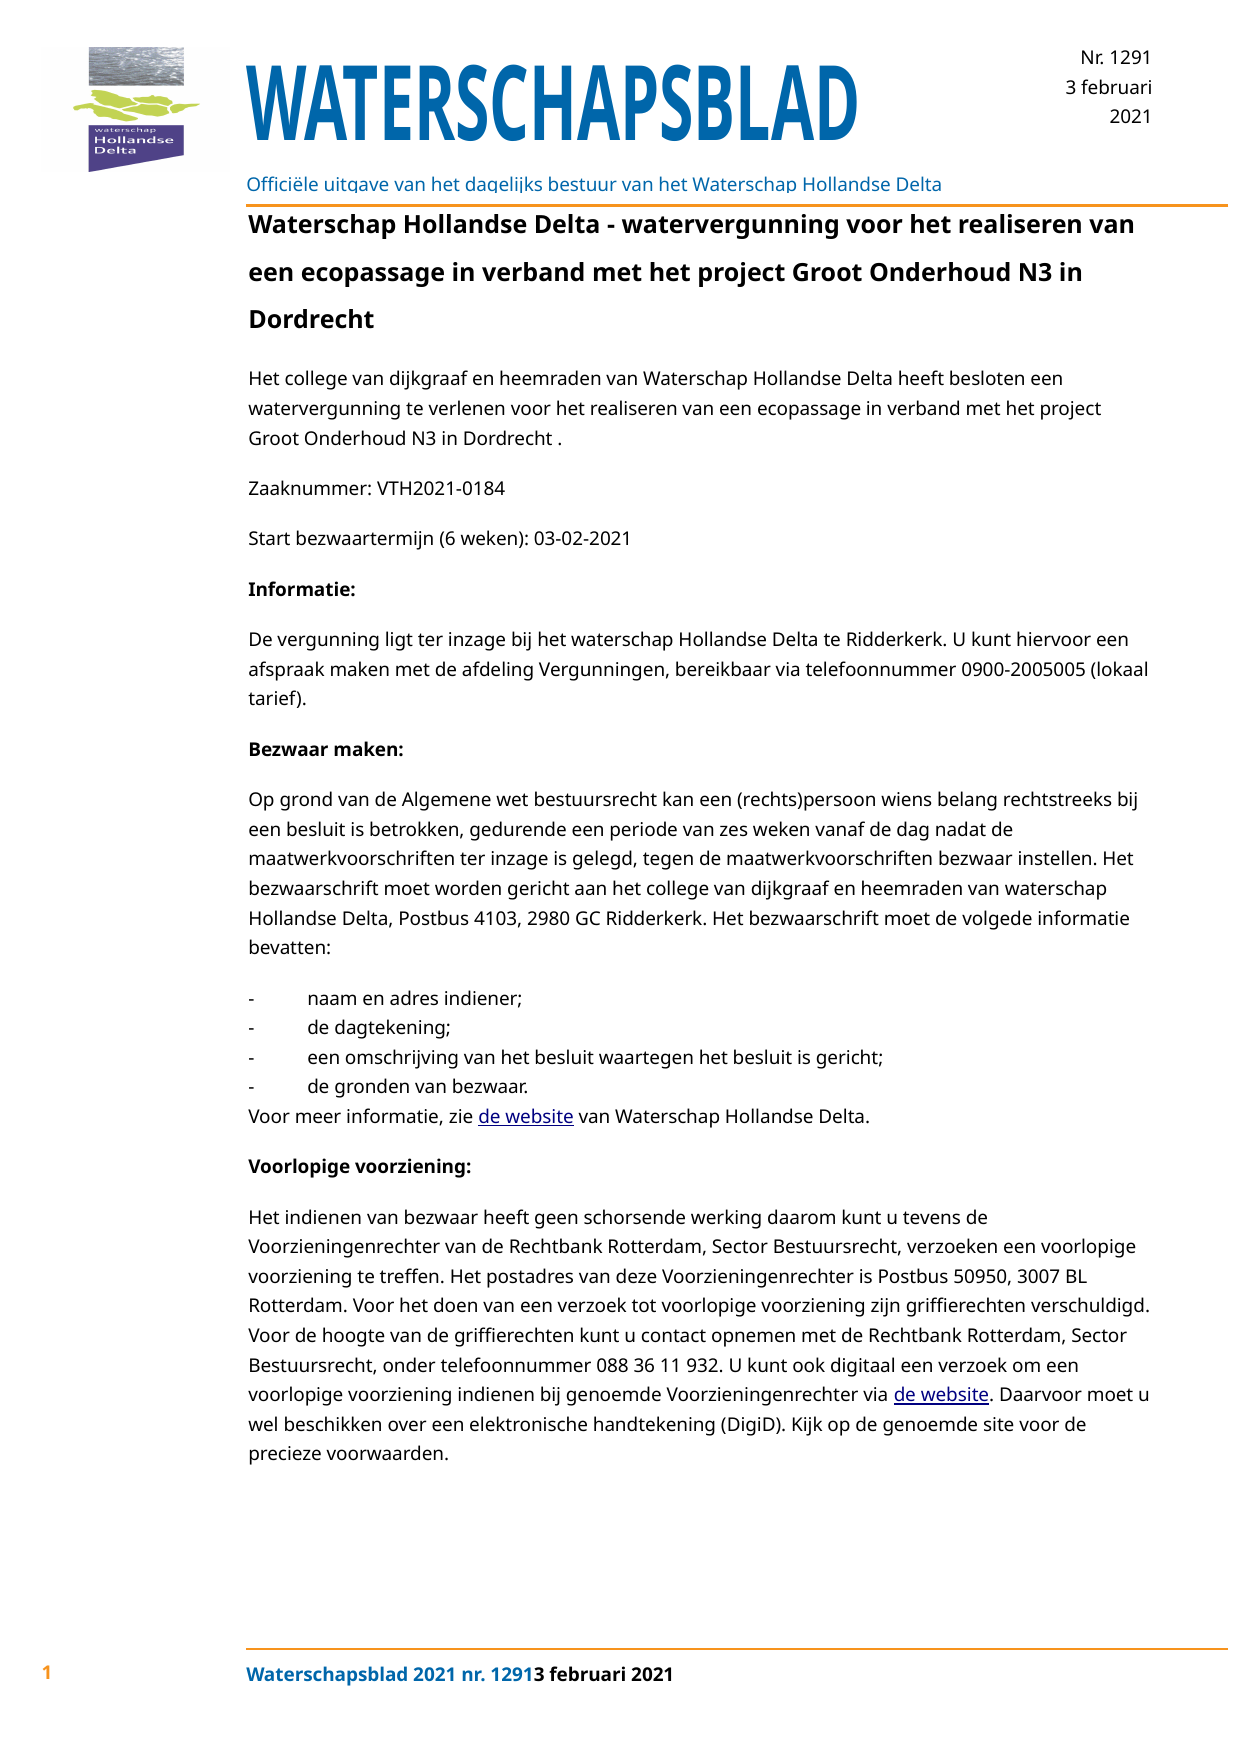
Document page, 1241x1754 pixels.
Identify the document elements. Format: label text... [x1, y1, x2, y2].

text Informatie: [248, 576, 1152, 602]
text Start bezwaartermijn (6 weken): 03-02-2021 [248, 526, 1152, 551]
text Bezwaar maken: [248, 736, 1152, 762]
text Het indienen van bezwaar heeft geen schorsende werking daarom kunt u tevens de Voorzieningenrechter van de Rechtbank Rotterdam, Sector Bestuursrecht, verzoeken een voorlopige voorziening te treffen. Het postadres van deze Voorzieningenrechter is Postbus 50950, 3007 BL Rotterdam. Voor het doen van een verzoek tot voorlopige voorziening zijn griffierechten verschuldigd. Voor de hoogte van de griffierechten kunt u contact opnemen met de Rechtbank Rotterdam, Sector Bestuursrecht, onder telefoonnummer 088 36 11 932. U kunt ook digitaal een verzoek om een voorlopige voorziening indienen bij genoemde Voorzieningenrechter via de website. Daarvoor moet u wel beschikken over een elektronische handtekening (DigiD). Kijk op de genoemde site voor de precieze voorwaarden. [248, 1204, 1152, 1466]
text Waterschap Hollandse Delta - watervergunning voor het realiseren van een ecopassage in verband met het project Groot Onderhoud N3 in Dordrecht [248, 207, 1152, 336]
text Het college van dijkgraaf en heemraden van Waterschap Hollandse Delta heeft besloten een watervergunning te verlenen voor het realiseren van een ecopassage in verband met het project Groot Onderhoud N3 in Dordrecht . [248, 366, 1152, 450]
text Zaaknummer: VTH2021-0184 [248, 475, 1152, 501]
text Voor meer informatie, zie de website van Waterschap Hollandse Delta. [248, 1103, 1152, 1129]
text Voorlopige voorziening: [248, 1153, 1152, 1179]
list de gronden van bezwaar. [248, 1073, 1152, 1099]
text De vergunning ligt ter inzage bij het waterschap Hollandse Delta te Ridderkerk. U kunt hiervoor een afspraak maken met de afdeling Vergunningen, bereikbaar via telefoonnummer 0900-2005005 (lokaal tarief). [248, 626, 1152, 711]
text Op grond van de Algemene wet bestuursrecht kan een (rechts)persoon wiens belang rechtstreeks bij een besluit is betrokken, gedurende een periode van zes weken vanaf de dag nadat de maatwerkvoorschriften ter inzage is gelegd, tegen de maatwerkvoorschriften bezwaar instellen. Het bezwaarschrift moet worden gericht aan het college van dijkgraaf en heemraden van waterschap Hollandse Delta, Postbus 4103, 2980 GC Ridderkerk. Het bezwaarschrift moet de volgede informatie bevatten: [248, 786, 1152, 960]
list naam en adres indiener; [248, 985, 1152, 1010]
list een omschrijving van het besluit waartegen het besluit is gericht; [248, 1044, 1152, 1069]
picture [41, 47, 231, 172]
list de dagtekening; [248, 1014, 1152, 1040]
